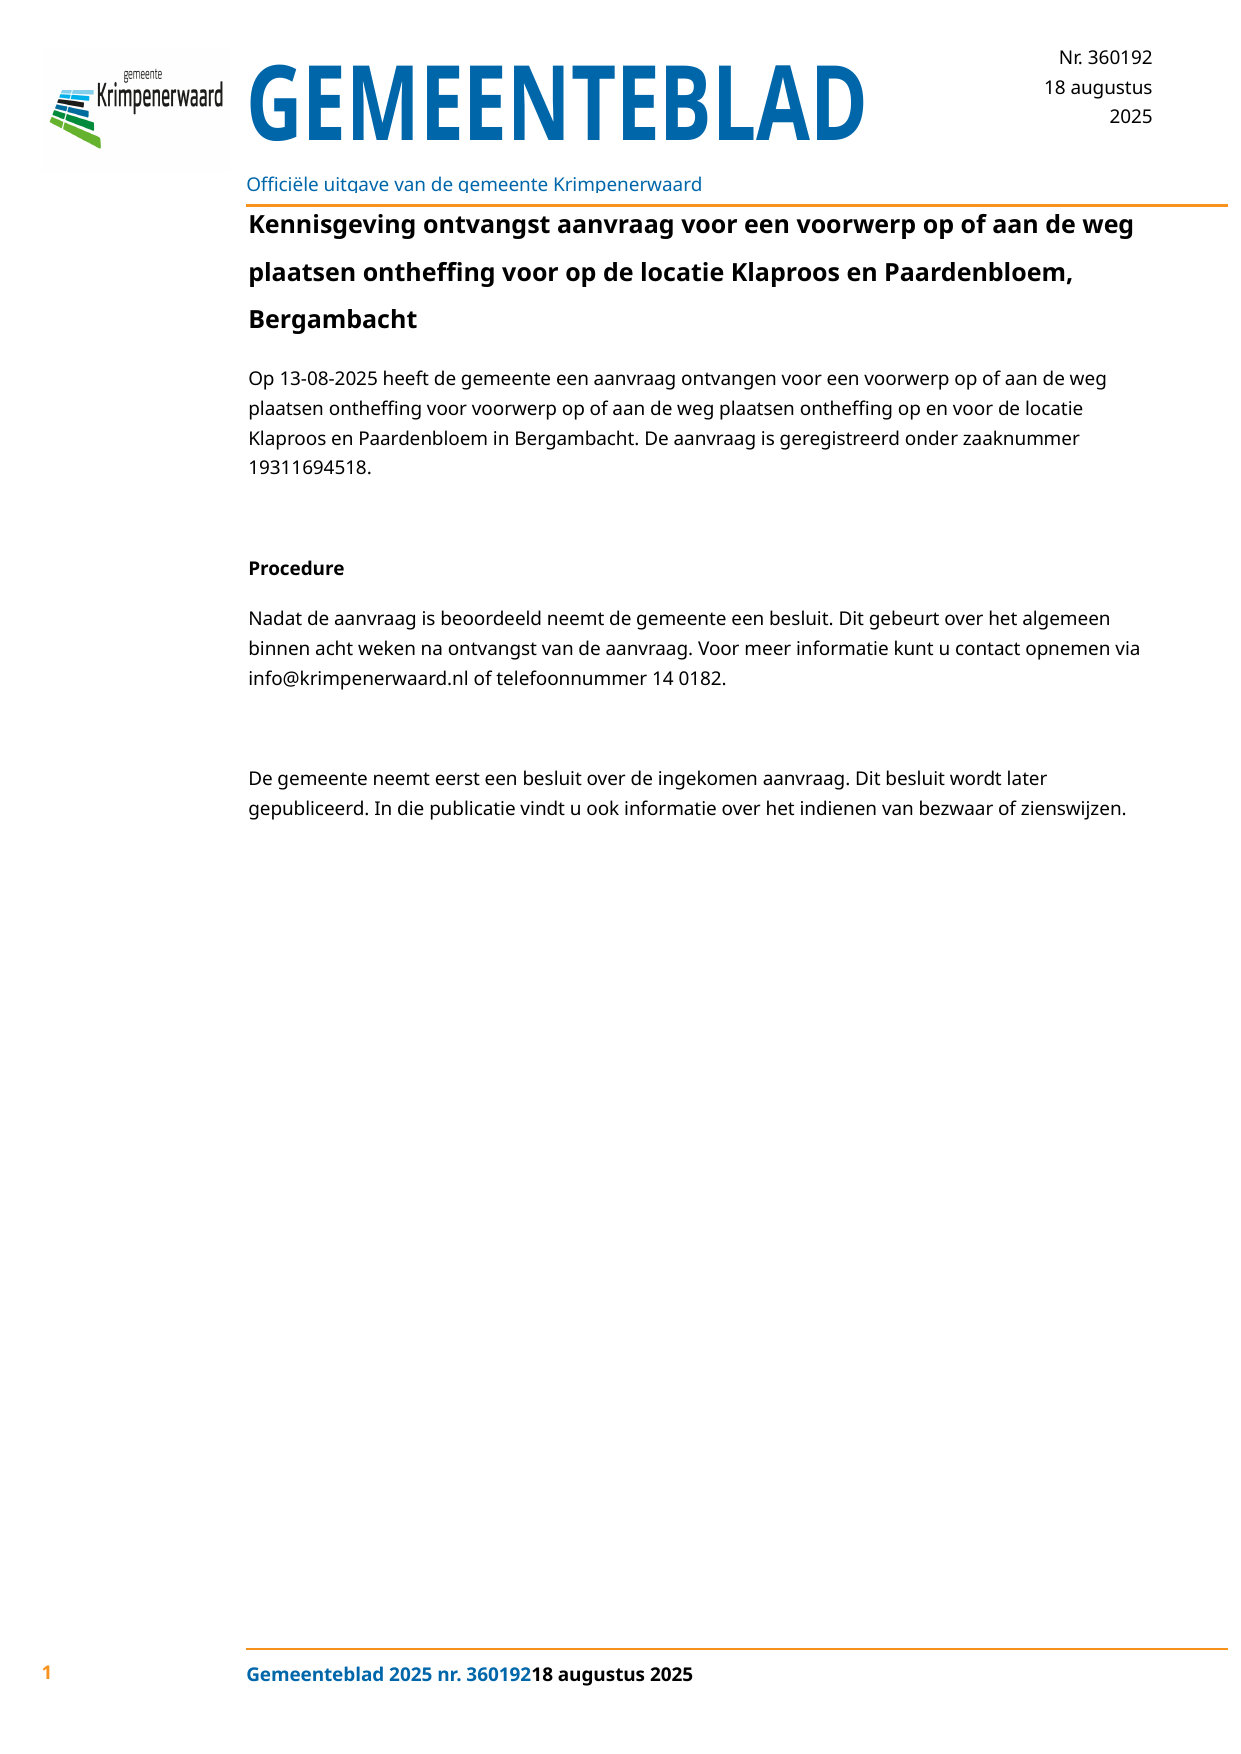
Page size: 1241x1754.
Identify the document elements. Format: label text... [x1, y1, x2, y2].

picture [41, 47, 231, 172]
text Procedure [248, 555, 1152, 581]
text Nadat de aanvraag is beoordeeld neemt de gemeente een besluit. Dit gebeurt over het algemeen binnen acht weken na ontvangst van de aanvraag. Voor meer informatie kunt u contact opnemen via info@krimpenerwaard.nl of telefoonnummer 14 0182. [248, 606, 1152, 690]
text De gemeente neemt eerst een besluit over de ingekomen aanvraag. Dit besluit wordt later gepubliceerd. In die publicatie vindt u ook informatie over het indienen van bezwaar of zienswijzen. [248, 766, 1152, 821]
text Op 13-08-2025 heeft de gemeente een aanvraag ontvangen voor een voorwerp op of aan de weg plaatsen ontheffing voor voorwerp op of aan de weg plaatsen ontheffing op en voor de locatie Klaproos en Paardenbloem in Bergambacht. De aanvraag is geregistreerd onder zaaknummer 19311694518. [248, 366, 1152, 480]
text Kennisgeving ontvangst aanvraag voor een voorwerp op of aan de weg plaatsen ontheffing voor op de locatie Klaproos en Paardenbloem, Bergambacht [248, 207, 1152, 336]
